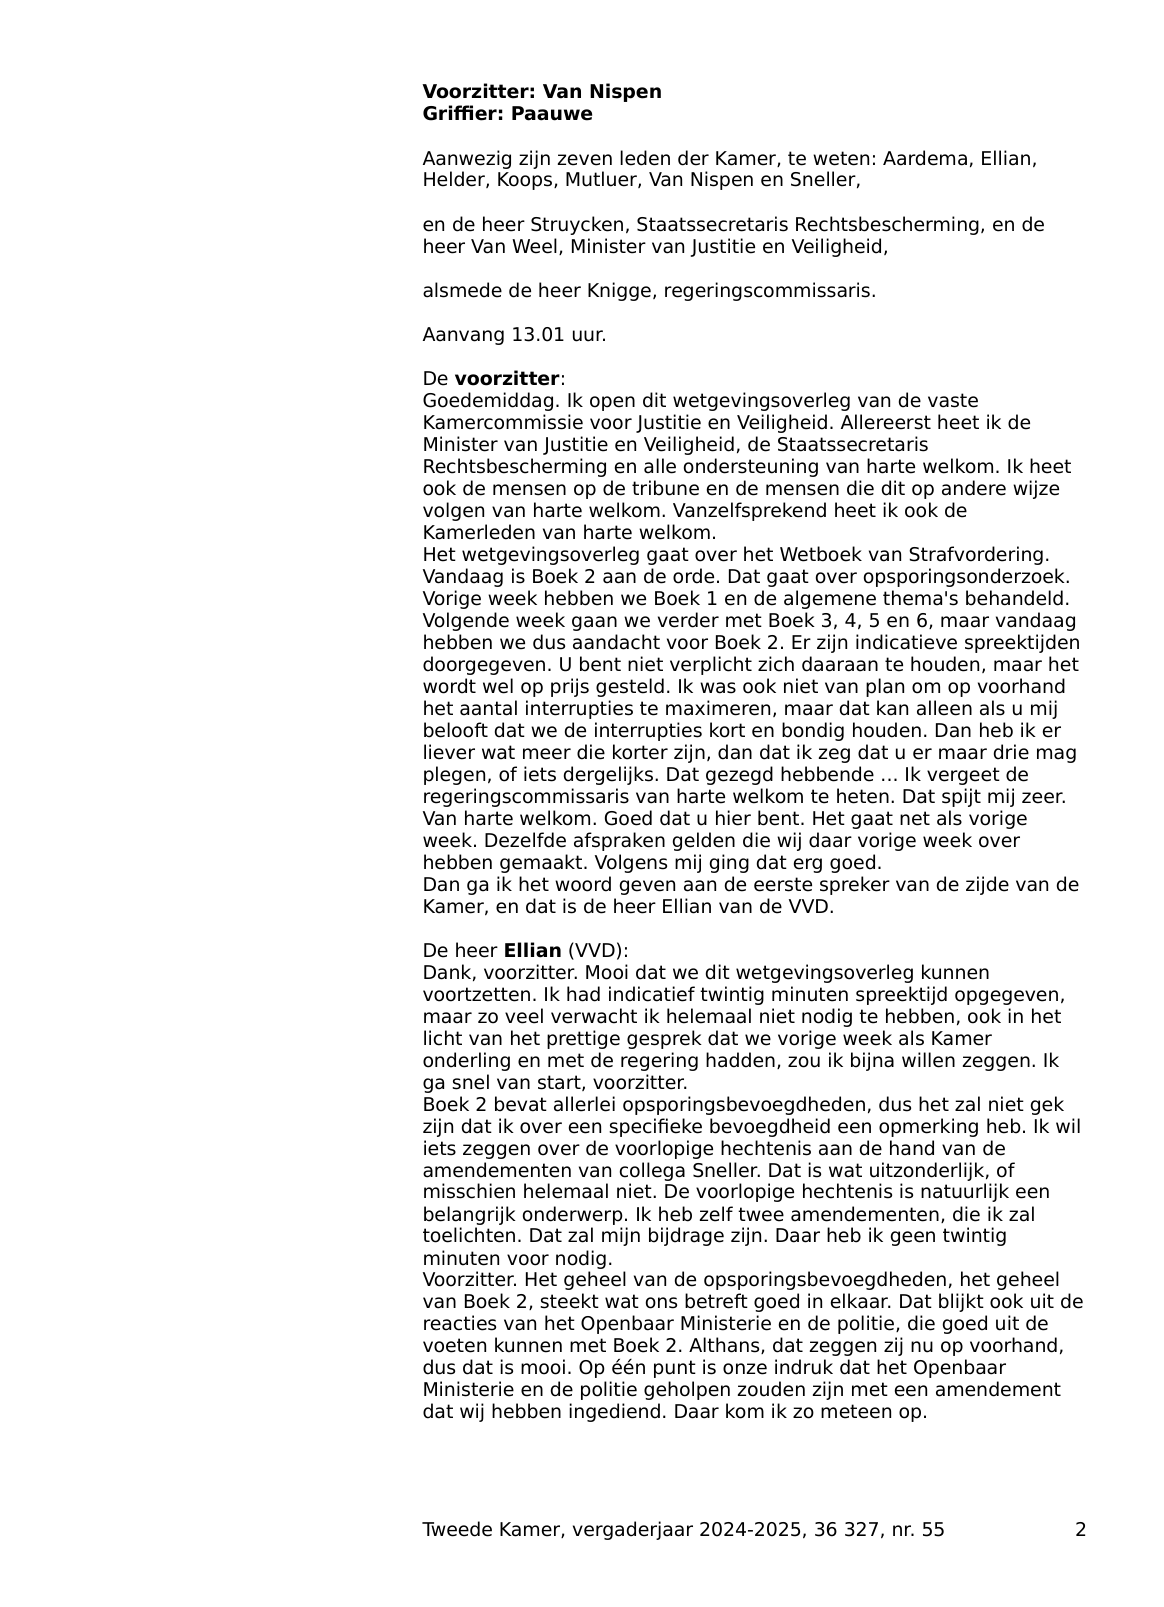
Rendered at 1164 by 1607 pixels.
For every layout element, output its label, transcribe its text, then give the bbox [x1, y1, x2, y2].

text Het wetgevingsoverleg gaat over het Wetboek van Strafvordering. Vandaag is Boek 2 aan de orde. Dat gaat over opsporingsonderzoek. Vorige week hebben we Boek 1 en de algemene thema's behandeld. Volgende week gaan we verder met Boek 3, 4, 5 en 6, maar vandaag hebben we dus aandacht voor Boek 2. Er zijn indicatieve spreektijden doorgegeven. U bent niet verplicht zich daaraan te houden, maar het wordt wel op prijs gesteld. Ik was ook niet van plan om op voorhand het aantal interrupties te maximeren, maar dat kan alleen als u mij belooft dat we de interrupties kort en bondig houden. Dan heb ik er liever wat meer die korter zijn, dan dat ik zeg dat u er maar drie mag plegen, of iets dergelijks. Dat gezegd hebbende ... Ik vergeet de regeringscommissaris van harte welkom te heten. Dat spijt mij zeer. Van harte welkom. Goed dat u hier bent. Het gaat net als vorige week. Dezelfde afspraken gelden die wij daar vorige week over hebben gemaakt. Volgens mij ging dat erg goed. [422, 544, 1087, 873]
text De voorzitter: [422, 368, 1087, 390]
text Dank, voorzitter. Mooi dat we dit wetgevingsoverleg kunnen voortzetten. Ik had indicatief twintig minuten spreektijd opgegeven, maar zo veel verwacht ik helemaal niet nodig te hebben, ook in het licht van het prettige gesprek dat we vorige week als Kamer onderling en met de regering hadden, zou ik bijna willen zeggen. Ik ga snel van start, voorzitter. [422, 962, 1087, 1093]
text en de heer Struycken, Staatssecretaris Rechtsbescherming, en de heer Van Weel, Minister van Justitie en Veiligheid, [422, 213, 1087, 257]
text Griffier: Paauwe [422, 103, 1087, 125]
text Aanvang 13.01 uur. [422, 324, 1087, 346]
text Goedemiddag. Ik open dit wetgevingsoverleg van de vaste Kamercommissie voor Justitie en Veiligheid. Allereerst heet ik de Minister van Justitie en Veiligheid, de Staatssecretaris Rechtsbescherming en alle ondersteuning van harte welkom. Ik heet ook de mensen op de tribune en de mensen die dit op andere wijze volgen van harte welkom. Vanzelfsprekend heet ik ook de Kamerleden van harte welkom. [422, 390, 1087, 544]
text De heer Ellian (VVD): [422, 940, 1087, 962]
text Voorzitter. Het geheel van de opsporingsbevoegdheden, het geheel van Boek 2, steekt wat ons betreft goed in elkaar. Dat blijkt ook uit de reacties van het Openbaar Ministerie en de politie, die goed uit de voeten kunnen met Boek 2. Althans, dat zeggen zij nu op voorhand, dus dat is mooi. Op één punt is onze indruk dat het Openbaar Ministerie en de politie geholpen zouden zijn met een amendement dat wij hebben ingediend. Daar kom ik zo meteen op. [422, 1269, 1087, 1423]
text Dan ga ik het woord geven aan de eerste spreker van de zijde van de Kamer, en dat is de heer Ellian van de VVD. [422, 873, 1087, 917]
text Voorzitter: Van Nispen [422, 81, 1087, 103]
text alsmede de heer Knigge, regeringscommissaris. [422, 280, 1087, 302]
text Boek 2 bevat allerlei opsporingsbevoegdheden, dus het zal niet gek zijn dat ik over een specifieke bevoegdheid een opmerking heb. Ik wil iets zeggen over de voorlopige hechtenis aan de hand van de amendementen van collega Sneller. Dat is wat uitzonderlijk, of misschien helemaal niet. De voorlopige hechtenis is natuurlijk een belangrijk onderwerp. Ik heb zelf twee amendementen, die ik zal toelichten. Dat zal mijn bijdrage zijn. Daar heb ik geen twintig minuten voor nodig. [422, 1093, 1087, 1269]
text Aanwezig zijn zeven leden der Kamer, te weten: Aardema, Ellian, Helder, Koops, Mutluer, Van Nispen en Sneller, [422, 147, 1087, 191]
